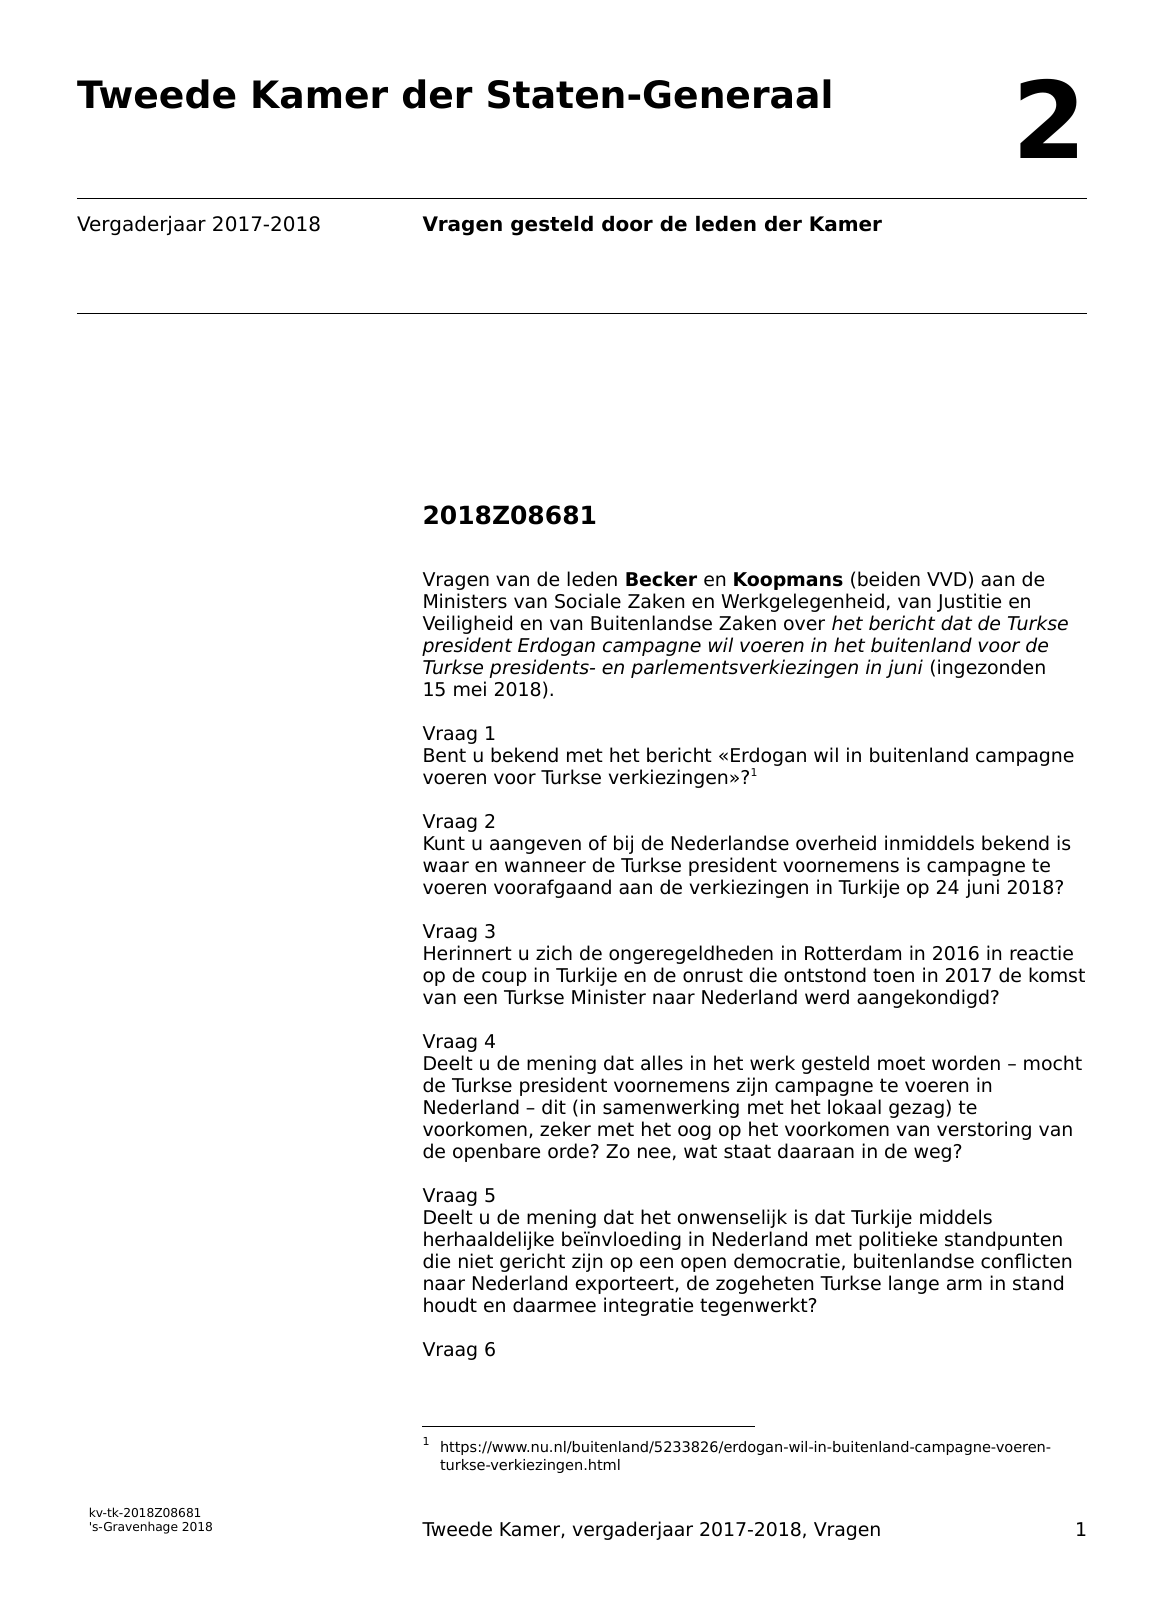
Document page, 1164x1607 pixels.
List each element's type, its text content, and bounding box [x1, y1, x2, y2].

text Vraag 2 [422, 811, 1087, 833]
text Vraag 6 [422, 1339, 1087, 1361]
text Vraag 4 [422, 1031, 1087, 1053]
table_cell Vergaderjaar 2017-2018 [77, 199, 422, 313]
text Vraag 5 [422, 1185, 1087, 1207]
text Vraag 1 [422, 723, 1087, 745]
text Deelt u de mening dat alles in het werk gesteld moet worden – mocht de Turkse president voornemens zijn campagne te voeren in Nederland – dit (in samenwerking met het lokaal gezag) te voorkomen, zeker met het oog op het voorkomen van verstoring van de openbare orde? Zo nee, wat staat daaraan in de weg? [422, 1053, 1087, 1163]
text Herinnert u zich de ongeregeldheden in Rotterdam in 2016 in reactie op de coup in Turkije en de onrust die ontstond toen in 2017 de komst van een Turkse Minister naar Nederland werd aangekondigd? [422, 943, 1087, 1009]
text Deelt u de mening dat het onwenselijk is dat Turkije middels herhaaldelijke beïnvloeding in Nederland met politieke standpunten die niet gericht zijn op een open democratie, buitenlandse conflicten naar Nederland exporteert, de zogeheten Turkse lange arm in stand houdt en daarmee integratie tegenwerkt? [422, 1207, 1087, 1317]
text Bent u bekend met het bericht «Erdogan wil in buitenland campagne voeren voor Turkse verkiezingen»? [422, 745, 1087, 789]
text Vraag 3 [422, 921, 1087, 943]
table_header Tweede Kamer der Staten-Generaal [77, 59, 886, 198]
table_header 2 [886, 59, 1087, 198]
text 2018Z08681 [422, 501, 1087, 531]
text Kunt u aangeven of bij de Nederlandse overheid inmiddels bekend is waar en wanneer de Turkse president voornemens is campagne te voeren voorafgaand aan de verkiezingen in Turkije op 24 juni 2018? [422, 833, 1087, 899]
text https://www.nu.nl/buitenland/5233826/erdogan-wil-in-buitenland-campagne-voeren-turkse-verkiezingen.html [422, 1435, 1087, 1474]
text kv-tk-2018Z08681 [88, 1506, 323, 1520]
text 's-Gravenhage 2018 [88, 1520, 323, 1534]
text Vragen van de leden Becker en Koopmans (beiden VVD) aan de Ministers van Sociale Zaken en Werkgelegenheid, van Justitie en Veiligheid en van Buitenlandse Zaken over het bericht dat de Turkse president Erdogan campagne wil voeren in het buitenland voor de Turkse presidents- en parlementsverkiezingen in juni (ingezonden 15 mei 2018). [422, 569, 1087, 701]
table_cell Vragen gesteld door de leden der Kamer [422, 199, 1087, 313]
